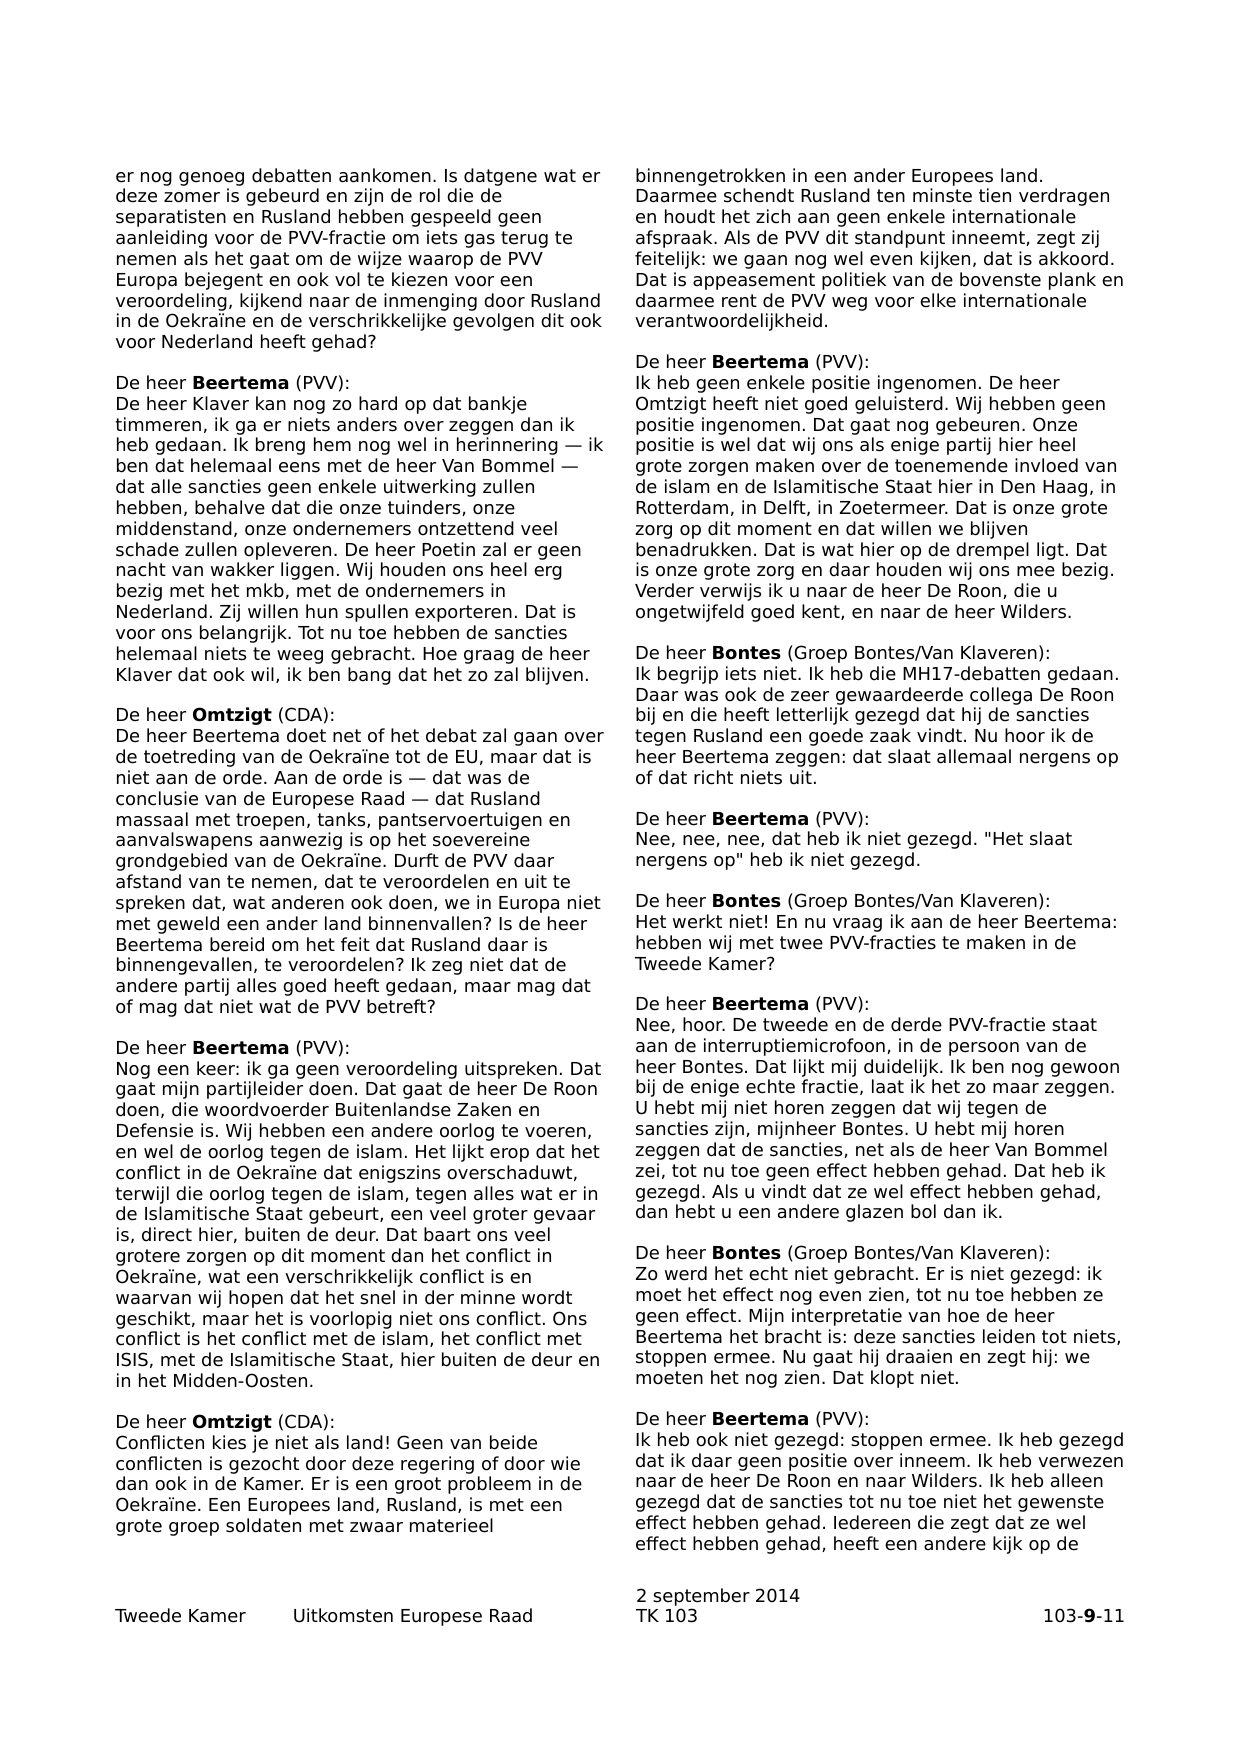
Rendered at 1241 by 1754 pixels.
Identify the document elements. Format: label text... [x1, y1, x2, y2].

text De heer Beertema (PVV): [635, 1409, 1125, 1429]
text De heer Beertema (PVV): [115, 1038, 605, 1058]
text De heer Beertema (PVV): [635, 808, 1125, 829]
text Het werkt niet! En nu vraag ik aan de heer Beertema: hebben wij met twee PVV-fracties te maken in de Tweede Kamer? [635, 912, 1125, 974]
text Ik begrijp iets niet. Ik heb die MH17-debatten gedaan. Daar was ook de zeer gewaardeerde collega De Roon bij en die heeft letterlijk gezegd dat hij de sancties tegen Rusland een goede zaak vindt. Nu hoor ik de heer Beertema zeggen: dat slaat allemaal nergens op of dat richt niets uit. [635, 663, 1125, 788]
text Nee, hoor. De tweede en de derde PVV-fractie staat aan de interruptiemicrofoon, in de persoon van de heer Bontes. Dat lijkt mij duidelijk. Ik ben nog gewoon bij de enige echte fractie, laat ik het zo maar zeggen. U hebt mij niet horen zeggen dat wij tegen de sancties zijn, mijnheer Bontes. U hebt mij horen zeggen dat de sancties, net als de heer Van Bommel zei, tot nu toe geen effect hebben gehad. Dat heb ik gezegd. Als u vindt dat ze wel effect hebben gehad, dan hebt u een andere glazen bol dan ik. [635, 1015, 1125, 1223]
text De heer Beertema (PVV): [635, 352, 1125, 373]
text Ik heb geen enkele positie ingenomen. De heer Omtzigt heeft niet goed geluisterd. Wij hebben geen positie ingenomen. Dat gaat nog gebeuren. Onze positie is wel dat wij ons als enige partij hier heel grote zorgen maken over de toenemende invloed van de islam en de Islamitische Staat hier in Den Haag, in Rotterdam, in Delft, in Zoetermeer. Dat is onze grote zorg op dit moment en dat willen we blijven benadrukken. Dat is wat hier op de drempel ligt. Dat is onze grote zorg en daar houden wij ons mee bezig. Verder verwijs ik u naar de heer De Roon, die u ongetwijfeld goed kent, en naar de heer Wilders. [635, 373, 1125, 623]
text Ik heb ook niet gezegd: stoppen ermee. Ik heb gezegd dat ik daar geen positie over inneem. Ik heb verwezen naar de heer De Roon en naar Wilders. Ik heb alleen gezegd dat de sancties tot nu toe niet het gewenste effect hebben gehad. Iedereen die zegt dat ze wel effect hebben gehad, heeft een andere kijk op de [635, 1429, 1125, 1554]
text De heer Bontes (Groep Bontes/Van Klaveren): [635, 1243, 1125, 1264]
text De heer Omtzigt (CDA): [115, 705, 605, 726]
text De heer Bontes (Groep Bontes/Van Klaveren): [635, 891, 1125, 912]
text Zo werd het echt niet gebracht. Er is niet gezegd: ik moet het effect nog even zien, tot nu toe hebben ze geen effect. Mijn interpretatie van hoe de heer Beertema het bracht is: deze sancties leiden tot niets, stoppen ermee. Nu gaat hij draaien en zegt hij: we moeten het nog zien. Dat klopt niet. [635, 1264, 1125, 1389]
text Nog een keer: ik ga geen veroordeling uitspreken. Dat gaat mijn partijleider doen. Dat gaat de heer De Roon doen, die woordvoerder Buitenlandse Zaken en Defensie is. Wij hebben een andere oorlog te voeren, en wel de oorlog tegen de islam. Het lijkt erop dat het conflict in de Oekraïne dat enigszins overschaduwt, terwijl die oorlog tegen de islam, tegen alles wat er in de Islamitische Staat gebeurt, een veel groter gevaar is, direct hier, buiten de deur. Dat baart ons veel grotere zorgen op dit moment dan het conflict in Oekraïne, wat een verschrikkelijk conflict is en waarvan wij hopen dat het snel in der minne wordt geschikt, maar het is voorlopig niet ons conflict. Ons conflict is het conflict met de islam, het conflict met ISIS, met de Islamitische Staat, hier buiten de deur en in het Midden-Oosten. [115, 1058, 605, 1392]
text De heer Klaver kan nog zo hard op dat bankje timmeren, ik ga er niets anders over zeggen dan ik heb gedaan. Ik breng hem nog wel in herinnering — ik ben dat helemaal eens met de heer Van Bommel — dat alle sancties geen enkele uitwerking zullen hebben, behalve dat die onze tuinders, onze middenstand, onze ondernemers ontzettend veel schade zullen opleveren. De heer Poetin zal er geen nacht van wakker liggen. Wij houden ons heel erg bezig met het mkb, met de ondernemers in Nederland. Zij willen hun spullen exporteren. Dat is voor ons belangrijk. Tot nu toe hebben de sancties helemaal niets te weeg gebracht. Hoe graag de heer Klaver dat ook wil, ik ben bang dat het zo zal blijven. [115, 393, 605, 685]
text De heer Bontes (Groep Bontes/Van Klaveren): [635, 643, 1125, 663]
text De heer Beertema (PVV): [635, 994, 1125, 1015]
text De heer Omtzigt (CDA): [115, 1412, 605, 1432]
text De heer Beertema doet net of het debat zal gaan over de toetreding van de Oekraïne tot de EU, maar dat is niet aan de orde. Aan de orde is — dat was de conclusie van de Europese Raad — dat Rusland massaal met troepen, tanks, pantservoertuigen en aanvalswapens aanwezig is op het soevereine grondgebied van de Oekraïne. Durft de PVV daar afstand van te nemen, dat te veroordelen en uit te spreken dat, wat anderen ook doen, we in Europa niet met geweld een ander land binnenvallen? Is de heer Beertema bereid om het feit dat Rusland daar is binnengevallen, te veroordelen? Ik zeg niet dat de andere partij alles goed heeft gedaan, maar mag dat of mag dat niet wat de PVV betreft? [115, 726, 605, 1018]
text Conflicten kies je niet als land! Geen van beide conflicten is gezocht door deze regering of door wie dan ook in de Kamer. Er is een groot probleem in de Oekraïne. Een Europees land, Rusland, is met een grote groep soldaten met zwaar materieel [115, 1432, 605, 1537]
text binnengetrokken in een ander Europees land. Daarmee schendt Rusland ten minste tien verdragen en houdt het zich aan geen enkele internationale afspraak. Als de PVV dit standpunt inneemt, zegt zij feitelijk: we gaan nog wel even kijken, dat is akkoord. Dat is appeasement politiek van de bovenste plank en daarmee rent de PVV weg voor elke internationale verantwoordelijkheid. [635, 165, 1125, 332]
text De heer Beertema (PVV): [115, 373, 605, 393]
text Nee, nee, nee, dat heb ik niet gezegd. "Het slaat nergens op" heb ik niet gezegd. [635, 829, 1125, 871]
text er nog genoeg debatten aankomen. Is datgene wat er deze zomer is gebeurd en zijn de rol die de separatisten en Rusland hebben gespeeld geen aanleiding voor de PVV-fractie om iets gas terug te nemen als het gaat om de wijze waarop de PVV Europa bejegent en ook vol te kiezen voor een veroordeling, kijkend naar de inmenging door Rusland in de Oekraïne en de verschrikkelijke gevolgen dit ook voor Nederland heeft gehad? [115, 165, 605, 353]
